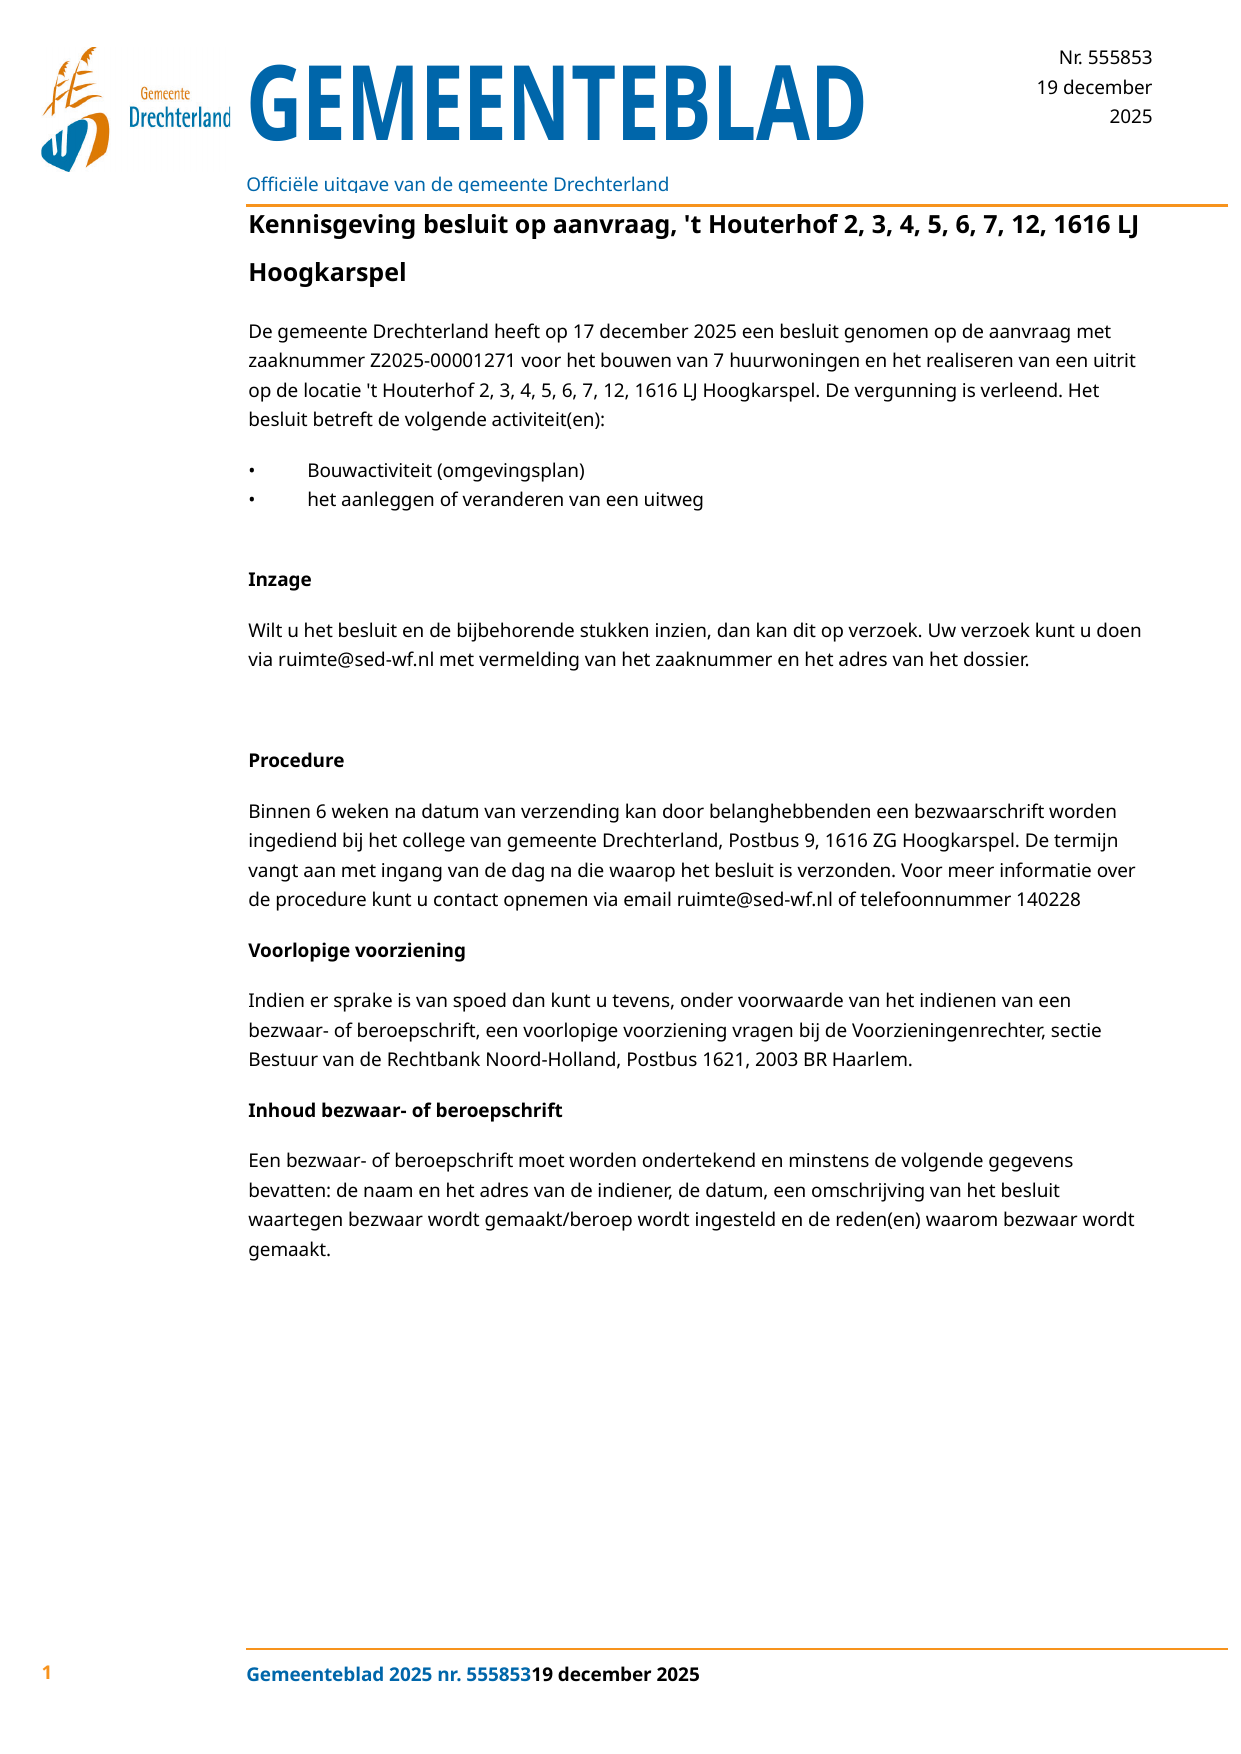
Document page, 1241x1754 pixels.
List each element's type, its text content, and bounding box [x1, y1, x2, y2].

picture [41, 47, 231, 172]
text Een bezwaar- of beroepschrift moet worden ondertekend en minstens de volgende gegevens bevatten: de naam en het adres van de indiener, de datum, een omschrijving van het besluit waartegen bezwaar wordt gemaakt/beroep wordt ingesteld en de reden(en) waarom bezwaar wordt gemaakt. [248, 1147, 1152, 1262]
text Kennisgeving besluit op aanvraag, 't Houterhof 2, 3, 4, 5, 6, 7, 12, 1616 LJ Hoogkarspel [248, 207, 1152, 288]
text Procedure [248, 747, 1152, 773]
text Voorlopige voorziening [248, 937, 1152, 963]
list het aanleggen of veranderen van een uitweg [248, 487, 1152, 512]
text Indien er sprake is van spoed dan kunt u tevens, onder voorwaarde van het indienen van een bezwaar- of beroepschrift, een voorlopige voorziening vragen bij de Voorzieningenrechter, sectie Bestuur van de Rechtbank Noord-Holland, Postbus 1621, 2003 BR Haarlem. [248, 987, 1152, 1072]
text Wilt u het besluit en de bijbehorende stukken inzien, dan kan dit op verzoek. Uw verzoek kunt u doen via ruimte@sed-wf.nl met vermelding van het zaaknummer en het adres van het dossier. [248, 617, 1152, 672]
text Inzage [248, 567, 1152, 592]
text Inhoud bezwaar- of beroepschrift [248, 1097, 1152, 1123]
picture [226, 115, 231, 124]
picture [41, 158, 64, 172]
list Bouwactiviteit (omgevingsplan) [248, 457, 1152, 483]
text De gemeente Drechterland heeft op 17 december 2025 een besluit genomen op de aanvraag met zaaknummer Z2025-00001271 voor het bouwen van 7 huurwoningen en het realiseren van een uitrit op de locatie 't Houterhof 2, 3, 4, 5, 6, 7, 12, 1616 LJ Hoogkarspel. De vergunning is verleend. Het besluit betreft de volgende activiteit(en): [248, 318, 1152, 432]
text Binnen 6 weken na datum van verzending kan door belanghebbenden een bezwaarschrift worden ingediend bij het college van gemeente Drechterland, Postbus 9, 1616 ZG Hoogkarspel. De termijn vangt aan met ingang van de dag na die waarop het besluit is verzonden. Voor meer informatie over de procedure kunt u contact opnemen via email ruimte@sed-wf.nl of telefoonnummer 140228 [248, 798, 1152, 912]
